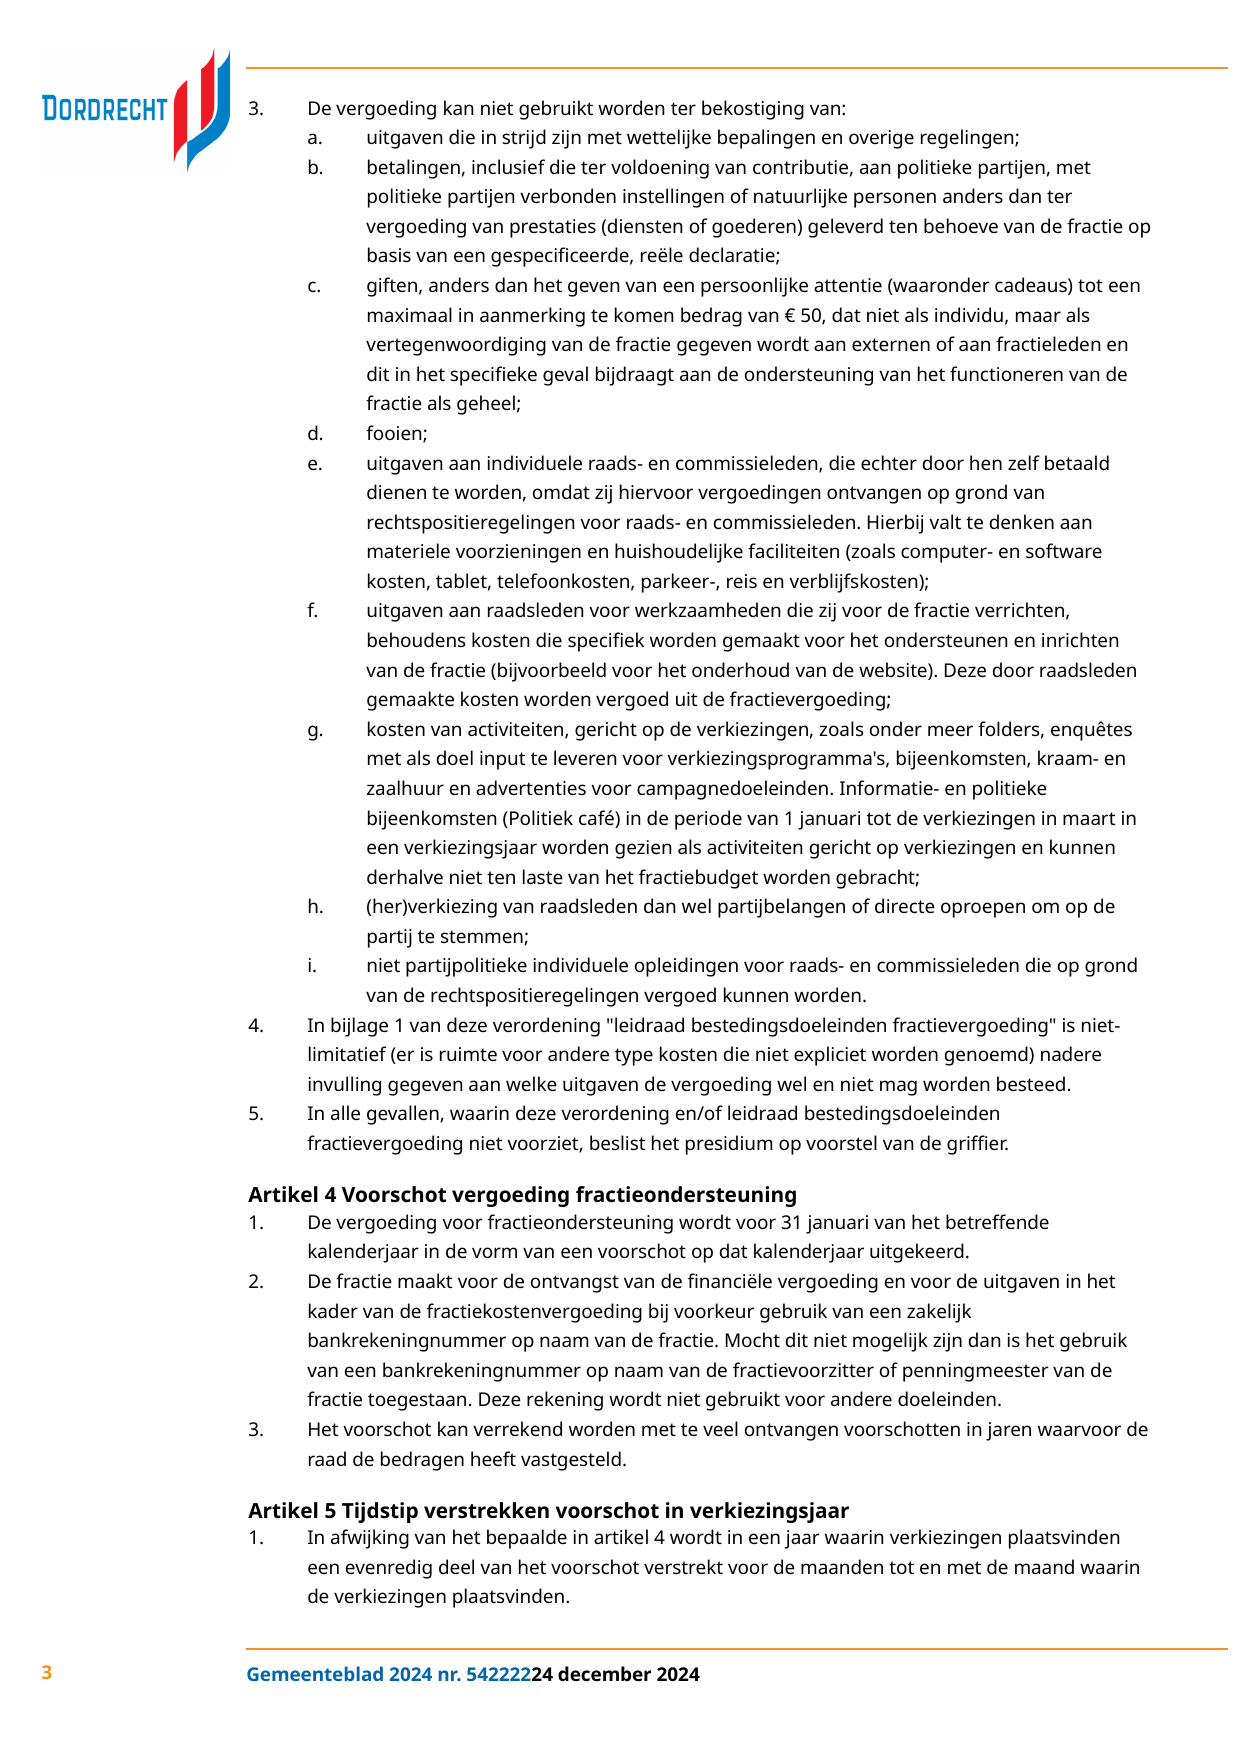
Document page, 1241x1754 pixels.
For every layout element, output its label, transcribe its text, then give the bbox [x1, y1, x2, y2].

list In alle gevallen, waarin deze verordening en/of leidraad bestedingsdoeleinden fractievergoeding niet voorziet, beslist het presidium op voorstel van de griffier. [248, 1101, 1152, 1156]
list De vergoeding kan niet gebruikt worden ter bekostiging van: [248, 95, 1152, 121]
list In bijlage 1 van deze verordening "leidraad bestedingsdoeleinden fractievergoeding" is niet-limitatief (er is ruimte voor andere type kosten die niet expliciet worden genoemd) nadere invulling gegeven aan welke uitgaven de vergoeding wel en niet mag worden besteed. [248, 1012, 1152, 1097]
list In afwijking van het bepaalde in artikel 4 wordt in een jaar waarin verkiezingen plaatsvinden een evenredig deel van het voorschot verstrekt voor de maanden tot en met de maand waarin de verkiezingen plaatsvinden. [248, 1524, 1152, 1609]
list kosten van activiteiten, gericht op de verkiezingen, zoals onder meer folders, enquêtes met als doel input te leveren voor verkiezingsprogramma's, bijeenkomsten, kraam- en zaalhuur en advertenties voor campagnedoeleinden. Informatie- en politieke bijeenkomsten (Politiek café) in de periode van 1 januari tot de verkiezingen in maart in een verkiezingsjaar worden gezien als activiteiten gericht op verkiezingen en kunnen derhalve niet ten laste van het fractiebudget worden gebracht; [307, 716, 1152, 890]
list De fractie maakt voor de ontvangst van de financiële vergoeding en voor de uitgaven in het kader van de fractiekostenvergoeding bij voorkeur gebruik van een zakelijk bankrekeningnummer op naam van de fractie. Mocht dit niet mogelijk zijn dan is het gebruik van een bankrekeningnummer op naam van de fractievoorzitter of penningmeester van de fractie toegestaan. Deze rekening wordt niet gebruikt voor andere doeleinden. [248, 1268, 1152, 1412]
list Het voorschot kan verrekend worden met te veel ontvangen voorschotten in jaren waarvoor de raad de bedragen heeft vastgesteld. [248, 1416, 1152, 1471]
list niet partijpolitieke individuele opleidingen voor raads- en commissieleden die op grond van de rechtspositieregelingen vergoed kunnen worden. [307, 953, 1152, 1008]
list (her)verkiezing van raadsleden dan wel partijbelangen of directe oproepen om op de partij te stemmen; [307, 893, 1152, 949]
list uitgaven die in strijd zijn met wettelijke bepalingen en overige regelingen; [307, 124, 1152, 150]
text Artikel 5 Tijdstip verstrekken voorschot in verkiezingsjaar [248, 1496, 1152, 1524]
list giften, anders dan het geven van een persoonlijke attentie (waaronder cadeaus) tot een maximaal in aanmerking te komen bedrag van € 50, dat niet als individu, maar als vertegenwoordiging van de fractie gegeven wordt aan externen of aan fractieleden en dit in het specifieke geval bijdraagt aan de ondersteuning van het functioneren van de fractie als geheel; [307, 272, 1152, 416]
picture [41, 47, 231, 172]
list De vergoeding voor fractieondersteuning wordt voor 31 januari van het betreffende kalenderjaar in de vorm van een voorschot op dat kalenderjaar uitgekeerd. [248, 1209, 1152, 1264]
list fooien; [307, 420, 1152, 446]
list betalingen, inclusief die ter voldoening van contributie, aan politieke partijen, met politieke partijen verbonden instellingen of natuurlijke personen anders dan ter vergoeding van prestaties (diensten of goederen) geleverd ten behoeve van de fractie op basis van een gespecificeerde, reële declaratie; [307, 154, 1152, 268]
text Artikel 4 Voorschot vergoeding fractieondersteuning [248, 1181, 1152, 1209]
list uitgaven aan individuele raads- en commissieleden, die echter door hen zelf betaald dienen te worden, omdat zij hiervoor vergoedingen ontvangen op grond van rechtspositieregelingen voor raads- en commissieleden. Hierbij valt te denken aan materiele voorzieningen en huishoudelijke faciliteiten (zoals computer- en software kosten, tablet, telefoonkosten, parkeer-, reis en verblijfskosten); [307, 450, 1152, 594]
list uitgaven aan raadsleden voor werkzaamheden die zij voor de fractie verrichten, behoudens kosten die specifiek worden gemaakt voor het ondersteunen en inrichten van de fractie (bijvoorbeeld voor het onderhoud van de website). Deze door raadsleden gemaakte kosten worden vergoed uit de fractievergoeding; [307, 598, 1152, 712]
